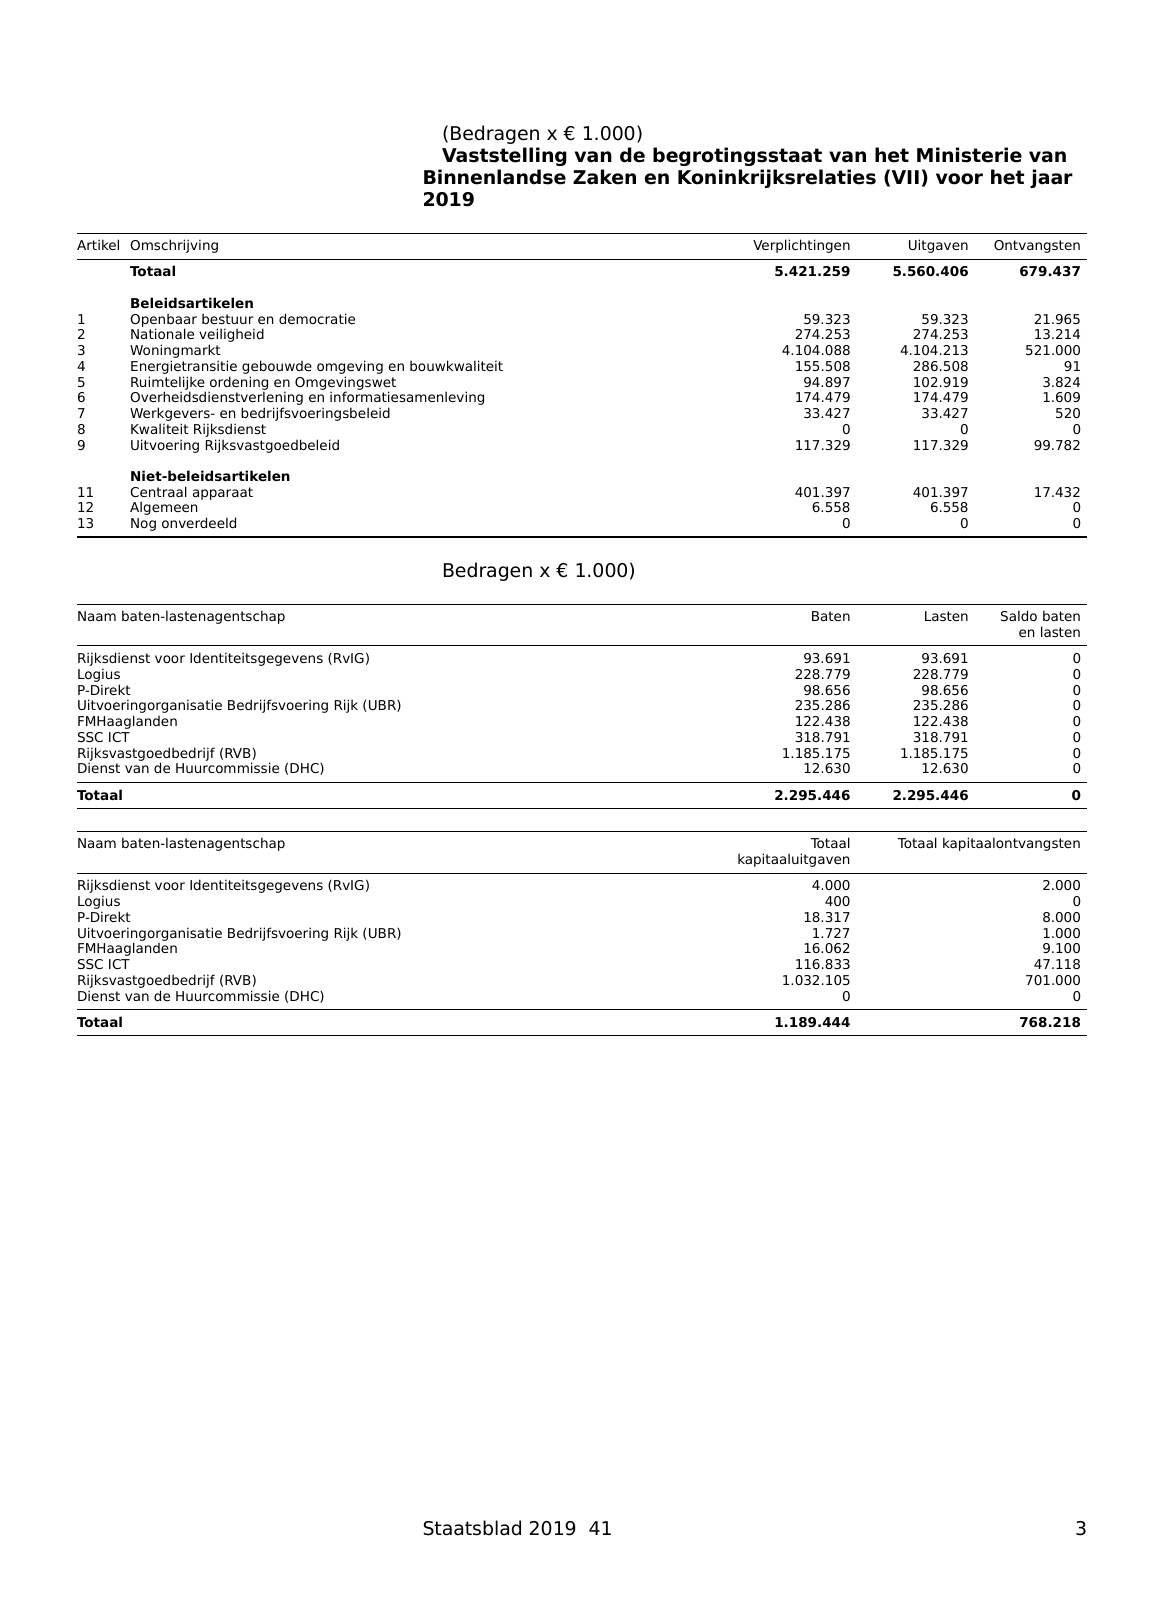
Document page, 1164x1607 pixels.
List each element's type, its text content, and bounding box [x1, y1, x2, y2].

table_cell 274.253 [709, 327, 856, 343]
table_cell 93.691 [856, 646, 974, 667]
table_cell [709, 453, 856, 469]
table_cell 3 [77, 343, 124, 359]
table_cell 2.295.446 [709, 783, 856, 808]
table_cell 0 [974, 516, 1087, 536]
table_cell Rijksvastgoedbedrijf (RVB) [77, 973, 709, 988]
table_cell 521.000 [974, 343, 1087, 359]
table_cell 4 [77, 359, 124, 374]
table_cell [77, 469, 124, 484]
table_cell 98.656 [856, 683, 974, 698]
table_cell 93.691 [709, 646, 856, 667]
table_header Naam baten-lastenagentschap [77, 605, 709, 645]
table_cell Totaal [77, 783, 709, 808]
text Bedragen x € 1.000) [422, 559, 1087, 582]
table_cell 16.062 [709, 941, 856, 957]
table_header Baten [709, 605, 856, 645]
table_cell 122.438 [709, 714, 856, 730]
table_header Naam baten-lastenagentschap [77, 832, 709, 872]
table_cell 13 [77, 516, 124, 536]
table_cell 174.479 [856, 390, 974, 406]
table_cell 768.218 [856, 1010, 1087, 1035]
table_cell 0 [974, 714, 1087, 730]
table_header Ontvangsten [974, 234, 1087, 258]
table_cell 5.560.406 [856, 260, 974, 280]
table_cell 155.508 [709, 359, 856, 374]
table_cell 18.317 [709, 910, 856, 925]
table_header Lasten [856, 605, 974, 645]
table_cell 1.609 [974, 390, 1087, 406]
table_cell 1.032.105 [709, 973, 856, 988]
table_cell [77, 453, 124, 469]
table_cell 33.427 [856, 406, 974, 422]
table_cell P-Direkt [77, 683, 709, 698]
table_cell 7 [77, 406, 124, 422]
table_cell 9.100 [856, 941, 1087, 957]
table_cell Nationale veiligheid [124, 327, 709, 343]
table_header Verplichtingen [709, 234, 856, 258]
table_header Totaal kapitaalontvangsten [856, 832, 1087, 872]
table_cell 13.214 [974, 327, 1087, 343]
table_cell [124, 453, 709, 469]
table_cell 12.630 [856, 761, 974, 782]
table_header Artikel [77, 234, 124, 258]
table_cell 228.779 [709, 667, 856, 682]
table_cell Totaal [124, 260, 709, 280]
table_cell 318.791 [856, 730, 974, 745]
table_cell 1.189.444 [709, 1010, 856, 1035]
table_cell [709, 296, 856, 311]
table_cell FMHaaglanden [77, 714, 709, 730]
table_cell 0 [856, 988, 1087, 1009]
table_cell Niet-beleidsartikelen [124, 469, 709, 484]
table_cell [856, 453, 974, 469]
table_cell 6.558 [709, 500, 856, 516]
table_cell 318.791 [709, 730, 856, 745]
table_cell FMHaaglanden [77, 941, 709, 957]
table_cell 98.656 [709, 683, 856, 698]
table_cell 116.833 [709, 957, 856, 973]
table_cell 11 [77, 485, 124, 500]
table_cell 228.779 [856, 667, 974, 682]
table_cell [974, 280, 1087, 296]
table_cell 12 [77, 500, 124, 516]
text Vaststelling van de begrotingsstaat van het Ministerie van Binnenlandse Zaken en Koninkrijksrelaties (VII) voor het jaar 2019 [422, 144, 1087, 211]
table_cell 0 [974, 783, 1087, 808]
table_cell Algemeen [124, 500, 709, 516]
table_cell Werkgevers- en bedrijfsvoeringsbeleid [124, 406, 709, 422]
table_cell 47.118 [856, 957, 1087, 973]
table_cell 12.630 [709, 761, 856, 782]
table_cell [856, 296, 974, 311]
table_header Omschrijving [124, 234, 709, 258]
table_header Totaal kapitaaluitgaven [709, 832, 856, 872]
table_cell 59.323 [709, 311, 856, 327]
table_cell Overheidsdienstverlening en informatiesamenleving [124, 390, 709, 406]
table_cell 5.421.259 [709, 260, 856, 280]
table_cell 0 [974, 500, 1087, 516]
table_cell 0 [974, 422, 1087, 437]
table_cell [709, 469, 856, 484]
table_cell 286.508 [856, 359, 974, 374]
table_cell 1.185.175 [856, 745, 974, 761]
table_cell 1.185.175 [709, 745, 856, 761]
table_cell [856, 280, 974, 296]
table_cell 1.727 [709, 925, 856, 941]
table_cell 94.897 [709, 374, 856, 390]
table_cell 400 [709, 894, 856, 910]
table_cell 17.432 [974, 485, 1087, 500]
table_header Uitgaven [856, 234, 974, 258]
table_cell [974, 453, 1087, 469]
table_cell 0 [974, 698, 1087, 714]
table_cell 21.965 [974, 311, 1087, 327]
table_cell 1.000 [856, 925, 1087, 941]
table_cell 0 [856, 894, 1087, 910]
table_cell 33.427 [709, 406, 856, 422]
table_cell 0 [974, 646, 1087, 667]
table_cell 117.329 [856, 437, 974, 453]
table_cell Nog onverdeeld [124, 516, 709, 536]
table_cell Dienst van de Huurcommissie (DHC) [77, 761, 709, 782]
table_cell Openbaar bestuur en democratie [124, 311, 709, 327]
text (Bedragen x € 1.000) [422, 123, 1087, 144]
table_cell 6.558 [856, 500, 974, 516]
table_cell 679.437 [974, 260, 1087, 280]
table_cell Rijksdienst voor Identiteitsgegevens (RvIG) [77, 646, 709, 667]
table_cell 0 [974, 667, 1087, 682]
table_cell 520 [974, 406, 1087, 422]
table_cell 4.104.213 [856, 343, 974, 359]
table_cell 0 [709, 422, 856, 437]
table_cell Woningmarkt [124, 343, 709, 359]
table_cell 701.000 [856, 973, 1087, 988]
table_cell Ruimtelijke ordening en Omgevingswet [124, 374, 709, 390]
table_cell 59.323 [856, 311, 974, 327]
table_cell 99.782 [974, 437, 1087, 453]
table_cell Centraal apparaat [124, 485, 709, 500]
table_cell Rijksvastgoedbedrijf (RVB) [77, 745, 709, 761]
table_cell 2.000 [856, 874, 1087, 894]
table_cell 0 [974, 683, 1087, 698]
table_cell Uitvoering Rijksvastgoedbeleid [124, 437, 709, 453]
table_cell [77, 296, 124, 311]
table_cell 4.104.088 [709, 343, 856, 359]
table_cell 401.397 [856, 485, 974, 500]
table_cell 2 [77, 327, 124, 343]
table_cell 274.253 [856, 327, 974, 343]
table_cell 0 [974, 761, 1087, 782]
table_cell 5 [77, 374, 124, 390]
table_cell 122.438 [856, 714, 974, 730]
table_cell Logius [77, 894, 709, 910]
table_cell Uitvoeringorganisatie Bedrijfsvoering Rijk (UBR) [77, 698, 709, 714]
table_cell Totaal [77, 1010, 709, 1035]
table_cell Dienst van de Huurcommissie (DHC) [77, 988, 709, 1009]
table_cell 0 [709, 516, 856, 536]
table_cell [77, 280, 124, 296]
table_cell 4.000 [709, 874, 856, 894]
table_cell 117.329 [709, 437, 856, 453]
table_cell 0 [856, 516, 974, 536]
table_cell 235.286 [709, 698, 856, 714]
table_cell [974, 296, 1087, 311]
table_cell [77, 260, 124, 280]
table_cell 8.000 [856, 910, 1087, 925]
table_cell 0 [974, 745, 1087, 761]
table_cell 1 [77, 311, 124, 327]
table_cell 9 [77, 437, 124, 453]
table_cell 102.919 [856, 374, 974, 390]
table_cell Logius [77, 667, 709, 682]
table_cell 0 [709, 988, 856, 1009]
table_cell 174.479 [709, 390, 856, 406]
table_cell Uitvoeringorganisatie Bedrijfsvoering Rijk (UBR) [77, 925, 709, 941]
table_header Saldo baten en lasten [974, 605, 1087, 645]
table_cell [856, 469, 974, 484]
table_cell 401.397 [709, 485, 856, 500]
table_cell Kwaliteit Rijksdienst [124, 422, 709, 437]
table_cell SSC ICT [77, 957, 709, 973]
table_cell Beleidsartikelen [124, 296, 709, 311]
table_cell Rijksdienst voor Identiteitsgegevens (RvIG) [77, 874, 709, 894]
table_cell 235.286 [856, 698, 974, 714]
table_cell 0 [974, 730, 1087, 745]
table_cell SSC ICT [77, 730, 709, 745]
table_cell [709, 280, 856, 296]
table_cell P-Direkt [77, 910, 709, 925]
table_cell 91 [974, 359, 1087, 374]
table_cell 0 [856, 422, 974, 437]
table_cell [974, 469, 1087, 484]
table_cell [124, 280, 709, 296]
table_cell Energietransitie gebouwde omgeving en bouwkwaliteit [124, 359, 709, 374]
table_cell 3.824 [974, 374, 1087, 390]
table_cell 2.295.446 [856, 783, 974, 808]
table_cell 6 [77, 390, 124, 406]
table_cell 8 [77, 422, 124, 437]
